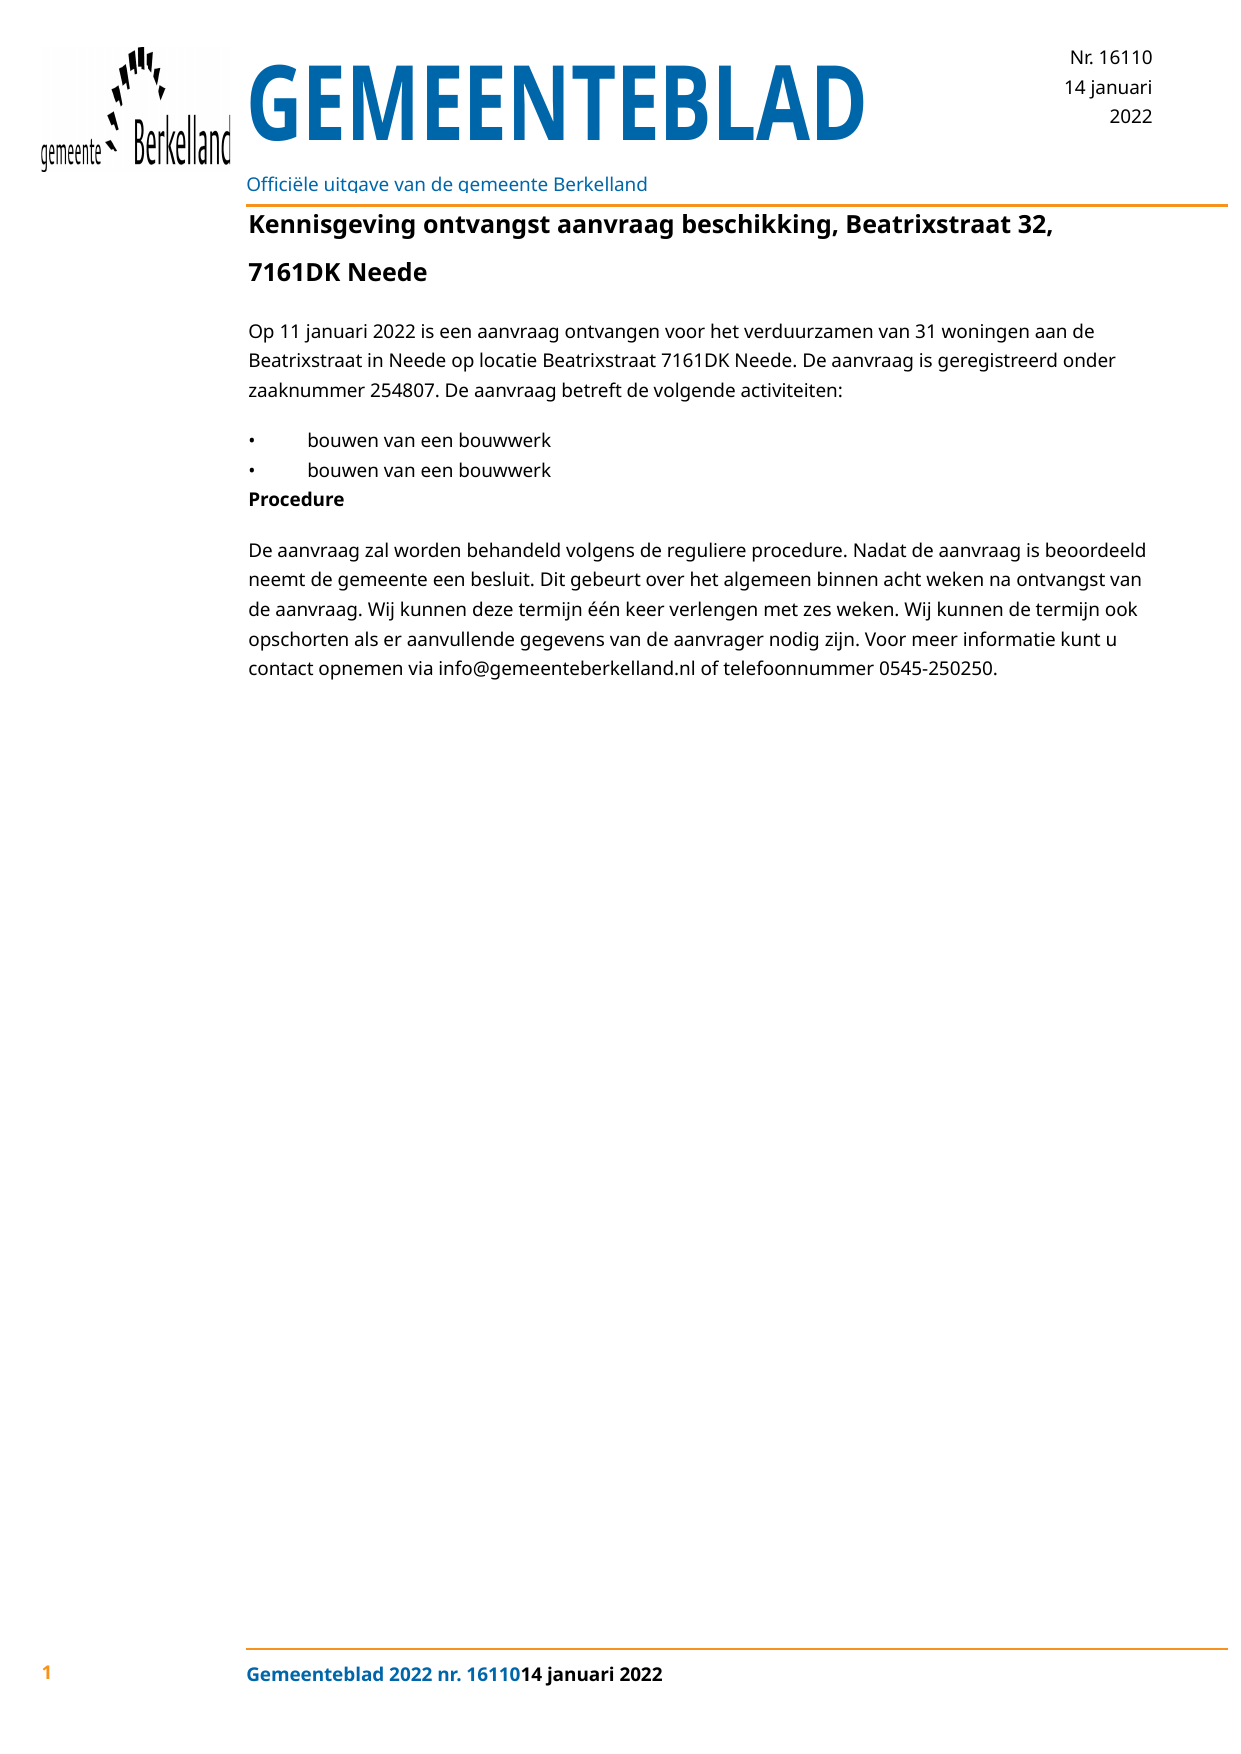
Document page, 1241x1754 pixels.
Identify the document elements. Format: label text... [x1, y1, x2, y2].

text De aanvraag zal worden behandeld volgens de reguliere procedure. Nadat de aanvraag is beoordeeld neemt de gemeente een besluit. Dit gebeurt over het algemeen binnen acht weken na ontvangst van de aanvraag. Wij kunnen deze termijn één keer verlengen met zes weken. Wij kunnen de termijn ook opschorten als er aanvullende gegevens van de aanvrager nodig zijn. Voor meer informatie kunt u contact opnemen via info@gemeenteberkelland.nl of telefoonnummer 0545-250250. [248, 537, 1152, 681]
list bouwen van een bouwwerk [248, 457, 1152, 483]
list bouwen van een bouwwerk [248, 427, 1152, 453]
text Kennisgeving ontvangst aanvraag beschikking, Beatrixstraat 32, 7161DK Neede [248, 207, 1152, 288]
picture [41, 47, 231, 172]
text Op 11 januari 2022 is een aanvraag ontvangen voor het verduurzamen van 31 woningen aan de Beatrixstraat in Neede op locatie Beatrixstraat 7161DK Neede. De aanvraag is geregistreerd onder zaaknummer 254807. De aanvraag betreft de volgende activiteiten: [248, 318, 1152, 403]
text Procedure [248, 487, 1152, 512]
